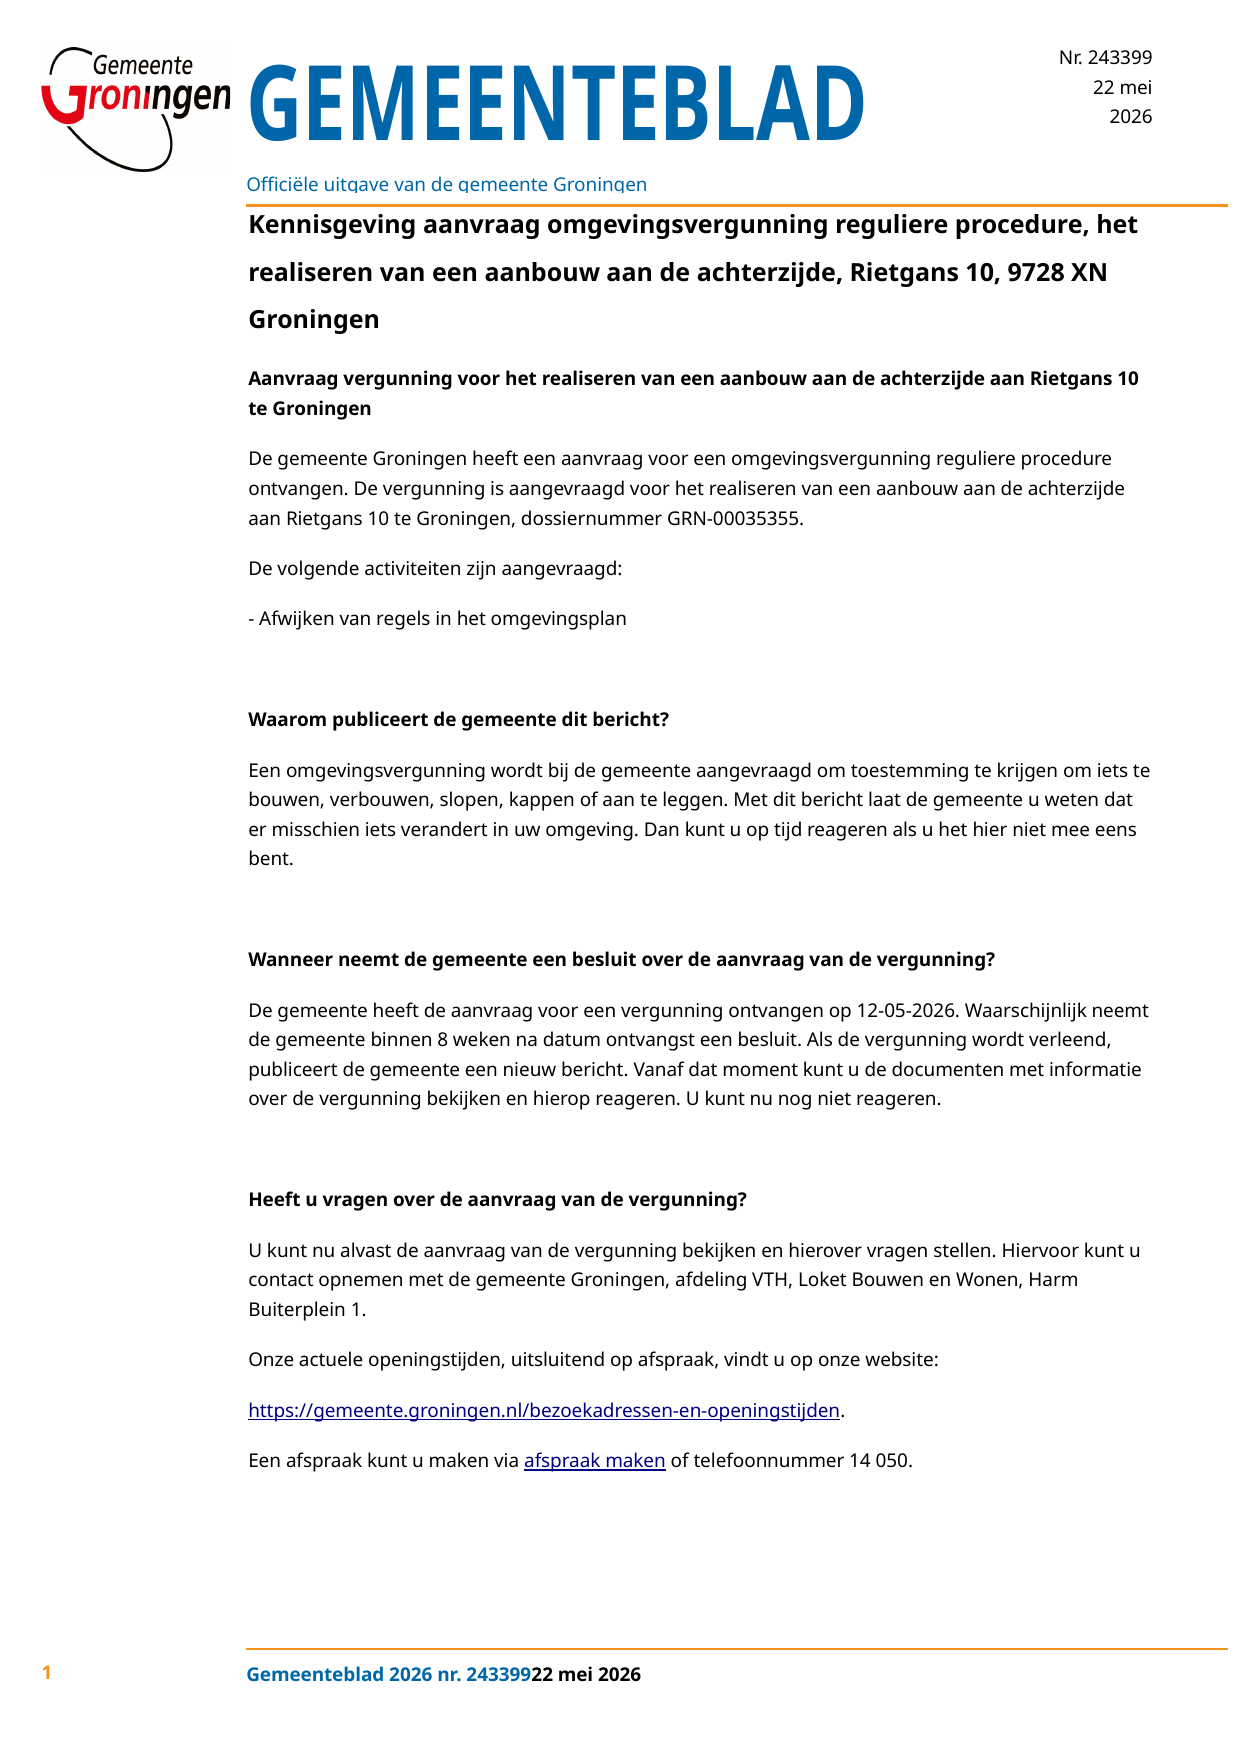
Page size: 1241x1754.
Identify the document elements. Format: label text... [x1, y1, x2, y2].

text Waarom publiceert de gemeente dit bericht? [248, 706, 1152, 732]
text Een afspraak kunt u maken via afspraak maken of telefoonnummer 14 050. [248, 1447, 1152, 1473]
text Aanvraag vergunning voor het realiseren van een aanbouw aan de achterzijde aan Rietgans 10 te Groningen [248, 366, 1152, 421]
text De gemeente heeft de aanvraag voor een vergunning ontvangen op 12-05-2026. Waarschijnlijk neemt de gemeente binnen 8 weken na datum ontvangst een besluit. Als de vergunning wordt verleend, publiceert de gemeente een nieuw bericht. Vanaf dat moment kunt u de documenten met informatie over de vergunning bekijken en hierop reageren. U kunt nu nog niet reageren. [248, 997, 1152, 1111]
text Heeft u vragen over de aanvraag van de vergunning? [248, 1186, 1152, 1212]
text De gemeente Groningen heeft een aanvraag voor een omgevingsvergunning reguliere procedure ontvangen. De vergunning is aangevraagd voor het realiseren van een aanbouw aan de achterzijde aan Rietgans 10 te Groningen, dossiernummer GRN-00035355. [248, 446, 1152, 530]
text Wanneer neemt de gemeente een besluit over de aanvraag van de vergunning? [248, 946, 1152, 972]
picture [41, 47, 231, 172]
text De volgende activiteiten zijn aangevraagd: [248, 555, 1152, 581]
text - Afwijken van regels in het omgevingsplan [248, 606, 1152, 631]
text Onze actuele openingstijden, uitsluitend op afspraak, vindt u op onze website: [248, 1346, 1152, 1372]
text https://gemeente.groningen.nl/bezoekadressen-en-openingstijden. [248, 1397, 1152, 1422]
text Een omgevingsvergunning wordt bij de gemeente aangevraagd om toestemming te krijgen om iets te bouwen, verbouwen, slopen, kappen of aan te leggen. Met dit bericht laat de gemeente u weten dat er misschien iets verandert in uw omgeving. Dan kunt u op tijd reageren als u het hier niet mee eens bent. [248, 757, 1152, 871]
text U kunt nu alvast de aanvraag van de vergunning bekijken en hierover vragen stellen. Hiervoor kunt u contact opnemen met de gemeente Groningen, afdeling VTH, Loket Bouwen en Wonen, Harm Buiterplein 1. [248, 1237, 1152, 1322]
text Kennisgeving aanvraag omgevingsvergunning reguliere procedure, het realiseren van een aanbouw aan de achterzijde, Rietgans 10, 9728 XN Groningen [248, 207, 1152, 336]
